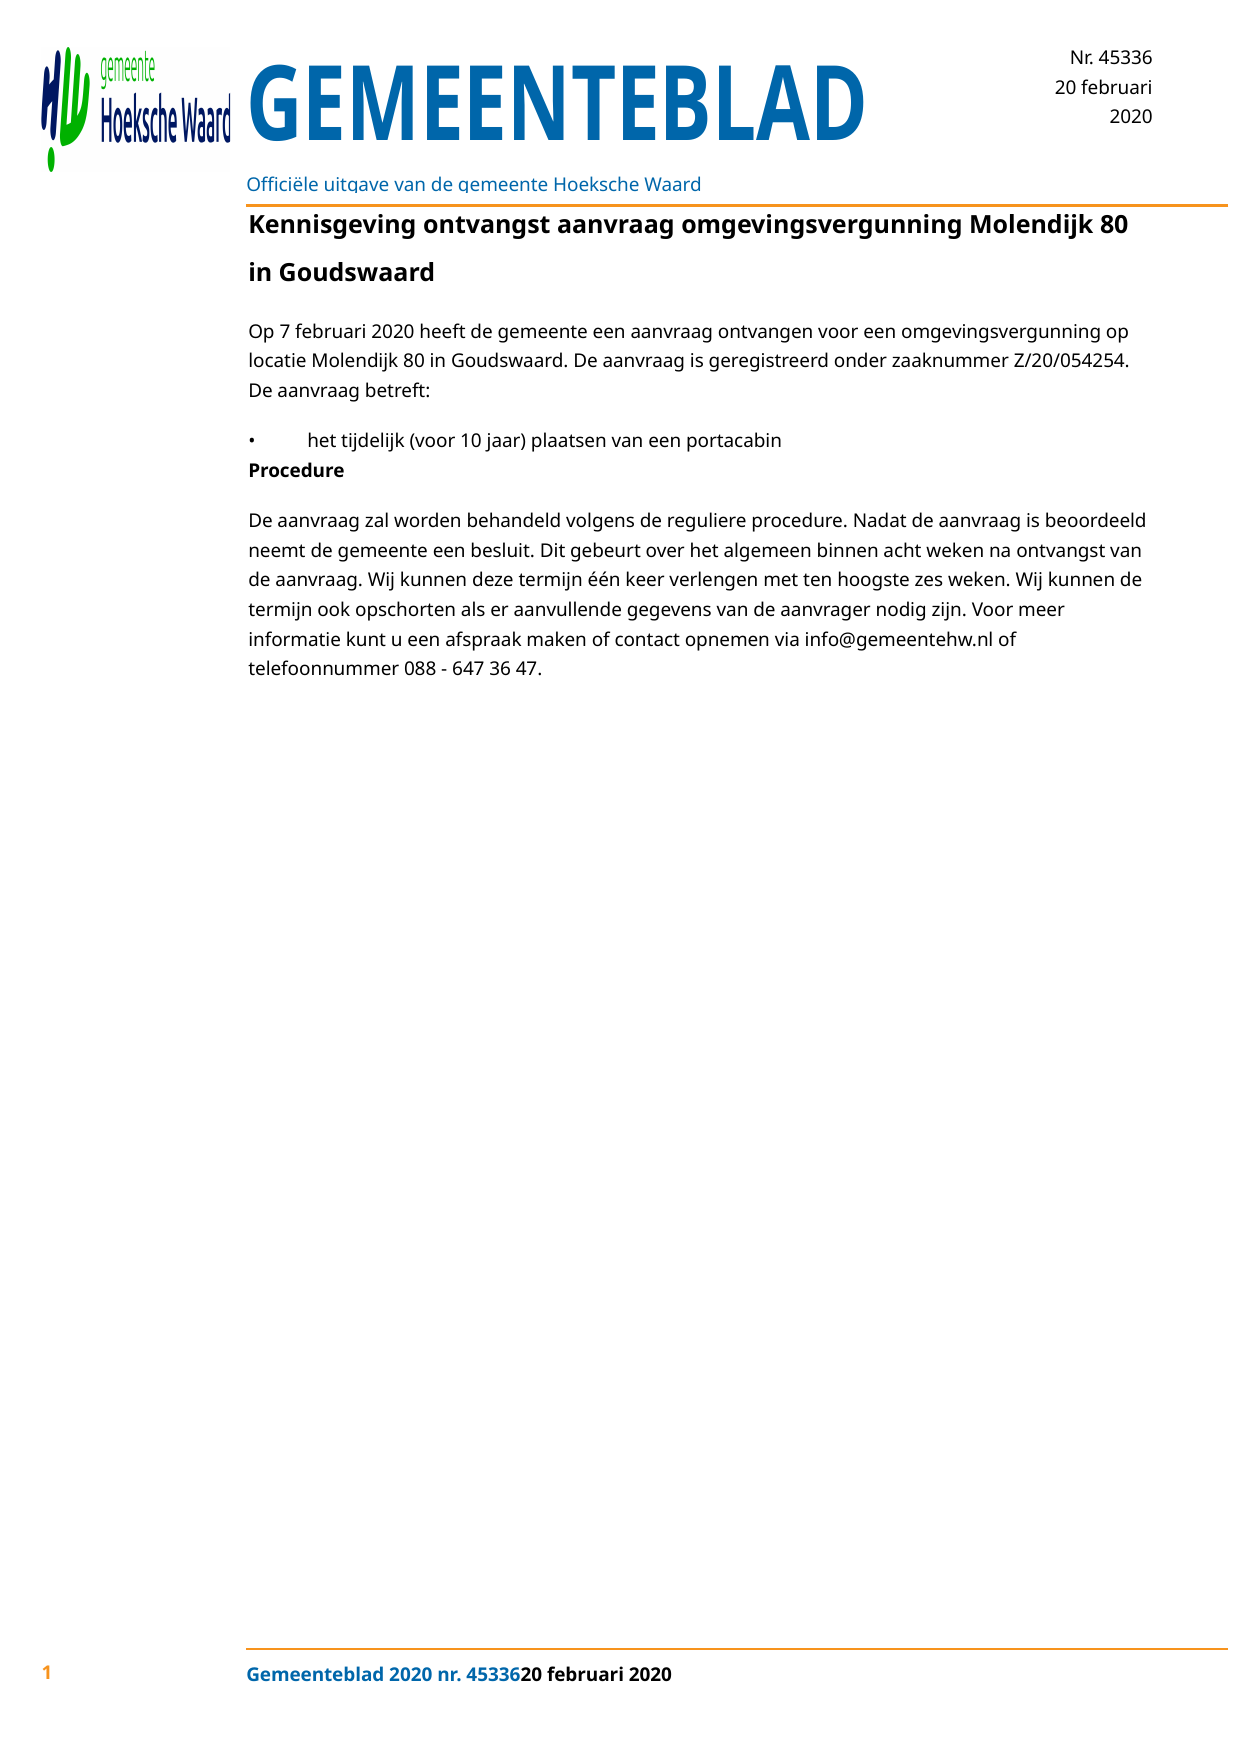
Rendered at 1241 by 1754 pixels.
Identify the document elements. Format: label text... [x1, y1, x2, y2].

text Kennisgeving ontvangst aanvraag omgevingsvergunning Molendijk 80 in Goudswaard [248, 207, 1152, 288]
text Op 7 februari 2020 heeft de gemeente een aanvraag ontvangen voor een omgevingsvergunning op locatie Molendijk 80 in Goudswaard. De aanvraag is geregistreerd onder zaaknummer Z/20/054254. De aanvraag betreft: [248, 318, 1152, 403]
text Procedure [248, 457, 1152, 483]
picture [41, 47, 231, 172]
list het tijdelijk (voor 10 jaar) plaatsen van een portacabin [248, 427, 1152, 453]
text De aanvraag zal worden behandeld volgens de reguliere procedure. Nadat de aanvraag is beoordeeld neemt de gemeente een besluit. Dit gebeurt over het algemeen binnen acht weken na ontvangst van de aanvraag. Wij kunnen deze termijn één keer verlengen met ten hoogste zes weken. Wij kunnen de termijn ook opschorten als er aanvullende gegevens van de aanvrager nodig zijn. Voor meer informatie kunt u een afspraak maken of contact opnemen via info@gemeentehw.nl of telefoonnummer 088 - 647 36 47. [248, 507, 1152, 681]
